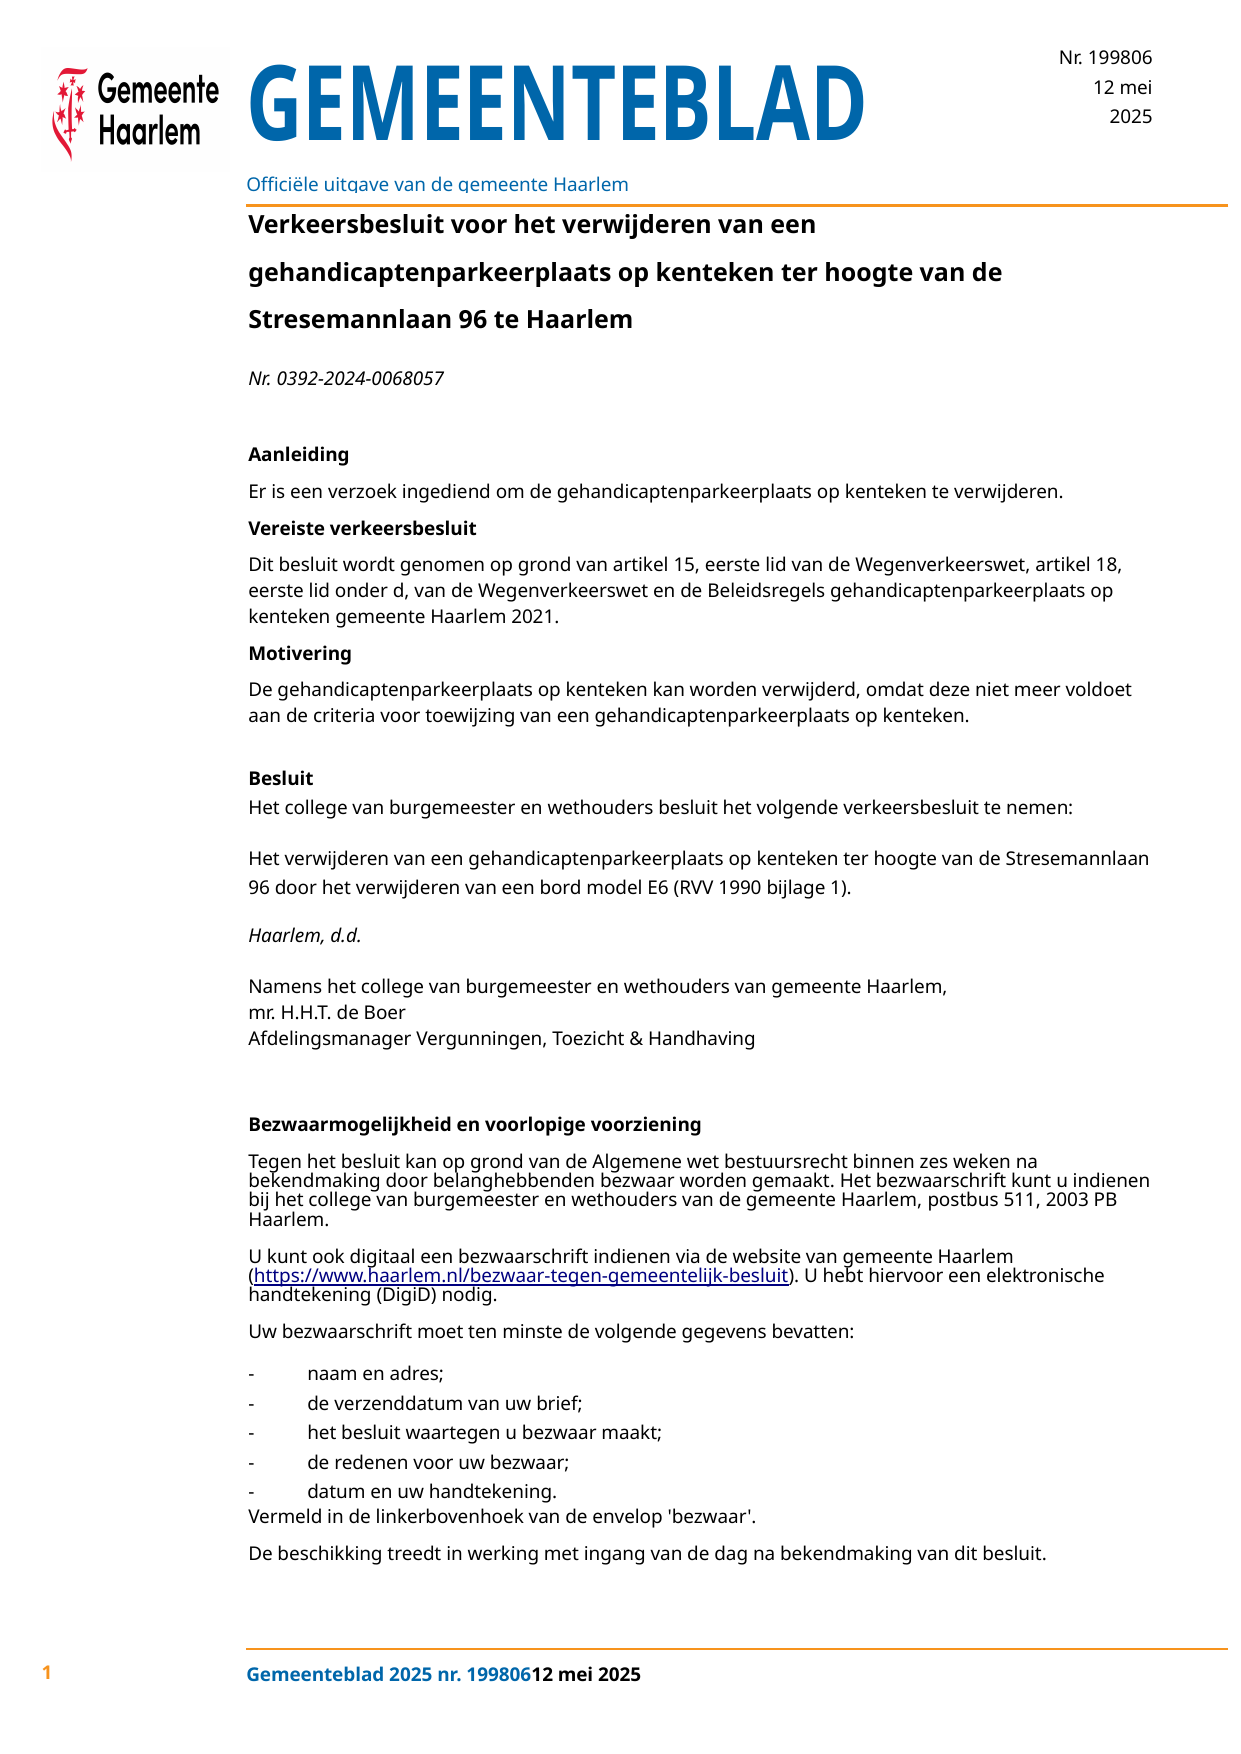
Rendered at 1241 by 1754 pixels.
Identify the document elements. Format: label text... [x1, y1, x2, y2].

picture [41, 47, 231, 172]
text U kunt ook digitaal een bezwaarschrift indienen via de website van gemeente Haarlem (https://www.haarlem.nl/bezwaar-tegen-gemeentelijk-besluit). U hebt hiervoor een elektronische handtekening (DigiD) nodig. [248, 1248, 1152, 1306]
text Bezwaarmogelijkheid en voorlopige voorziening [248, 1116, 1152, 1135]
text Dit besluit wordt genomen op grond van artikel 15, eerste lid van de Wegenverkeerswet, artikel 18, eerste lid onder d, van de Wegenverkeerswet en de Beleidsregels gehandicaptenparkeerplaats op kenteken gemeente Haarlem 2021. [248, 552, 1152, 629]
text Vermeld in de linkerbovenhoek van de envelop 'bezwaar'. [248, 1508, 1152, 1527]
list het besluit waartegen u bezwaar maakt; [248, 1419, 1152, 1445]
text Aanleiding [248, 442, 1152, 467]
list de verzenddatum van uw brief; [248, 1390, 1152, 1416]
text Het verwijderen van een gehandicaptenparkeerplaats op kenteken ter hoogte van de Stresemannlaan 96 door het verwijderen van een bord model E6 (RVV 1990 bijlage 1). [248, 845, 1152, 900]
text Nr. 0392-2024-0068057 [248, 366, 1152, 391]
text Motivering [248, 640, 1152, 665]
list de redenen voor uw bezwaar; [248, 1449, 1152, 1475]
text Verkeersbesluit voor het verwijderen van een gehandicaptenparkeerplaats op kenteken ter hoogte van de Stresemannlaan 96 te Haarlem [248, 207, 1152, 336]
text Besluit [248, 765, 1152, 791]
text mr. H.H.T. de Boer [248, 999, 1152, 1025]
list datum en uw handtekening. [248, 1478, 1152, 1504]
text Tegen het besluit kan op grond van de Algemene wet bestuursrecht binnen zes weken na bekendmaking door belanghebbenden bezwaar worden gemaakt. Het bezwaarschrift kunt u indienen bij het college van burgemeester en wethouders van de gemeente Haarlem, postbus 511, 2003 PB Haarlem. [248, 1153, 1152, 1230]
list naam en adres; [248, 1360, 1152, 1386]
text Er is een verzoek ingediend om de gehandicaptenparkeerplaats op kenteken te verwijderen. [248, 478, 1152, 504]
text Vereiste verkeersbesluit [248, 515, 1152, 541]
text Uw bezwaarschrift moet ten minste de volgende gegevens bevatten: [248, 1323, 1152, 1342]
text Namens het college van burgemeester en wethouders van gemeente Haarlem, [248, 974, 1152, 999]
text Haarlem, d.d. [248, 922, 1152, 948]
text Afdelingsmanager Vergunningen, Toezicht & Handhaving [248, 1025, 1152, 1051]
text De beschikking treedt in werking met ingang van de dag na bekendmaking van dit besluit. [248, 1545, 1152, 1564]
text De gehandicaptenparkeerplaats op kenteken kan worden verwijderd, omdat deze niet meer voldoet aan de criteria voor toewijzing van een gehandicaptenparkeerplaats op kenteken. [248, 676, 1152, 728]
text Het college van burgemeester en wethouders besluit het volgende verkeersbesluit te nemen: [248, 794, 1152, 820]
